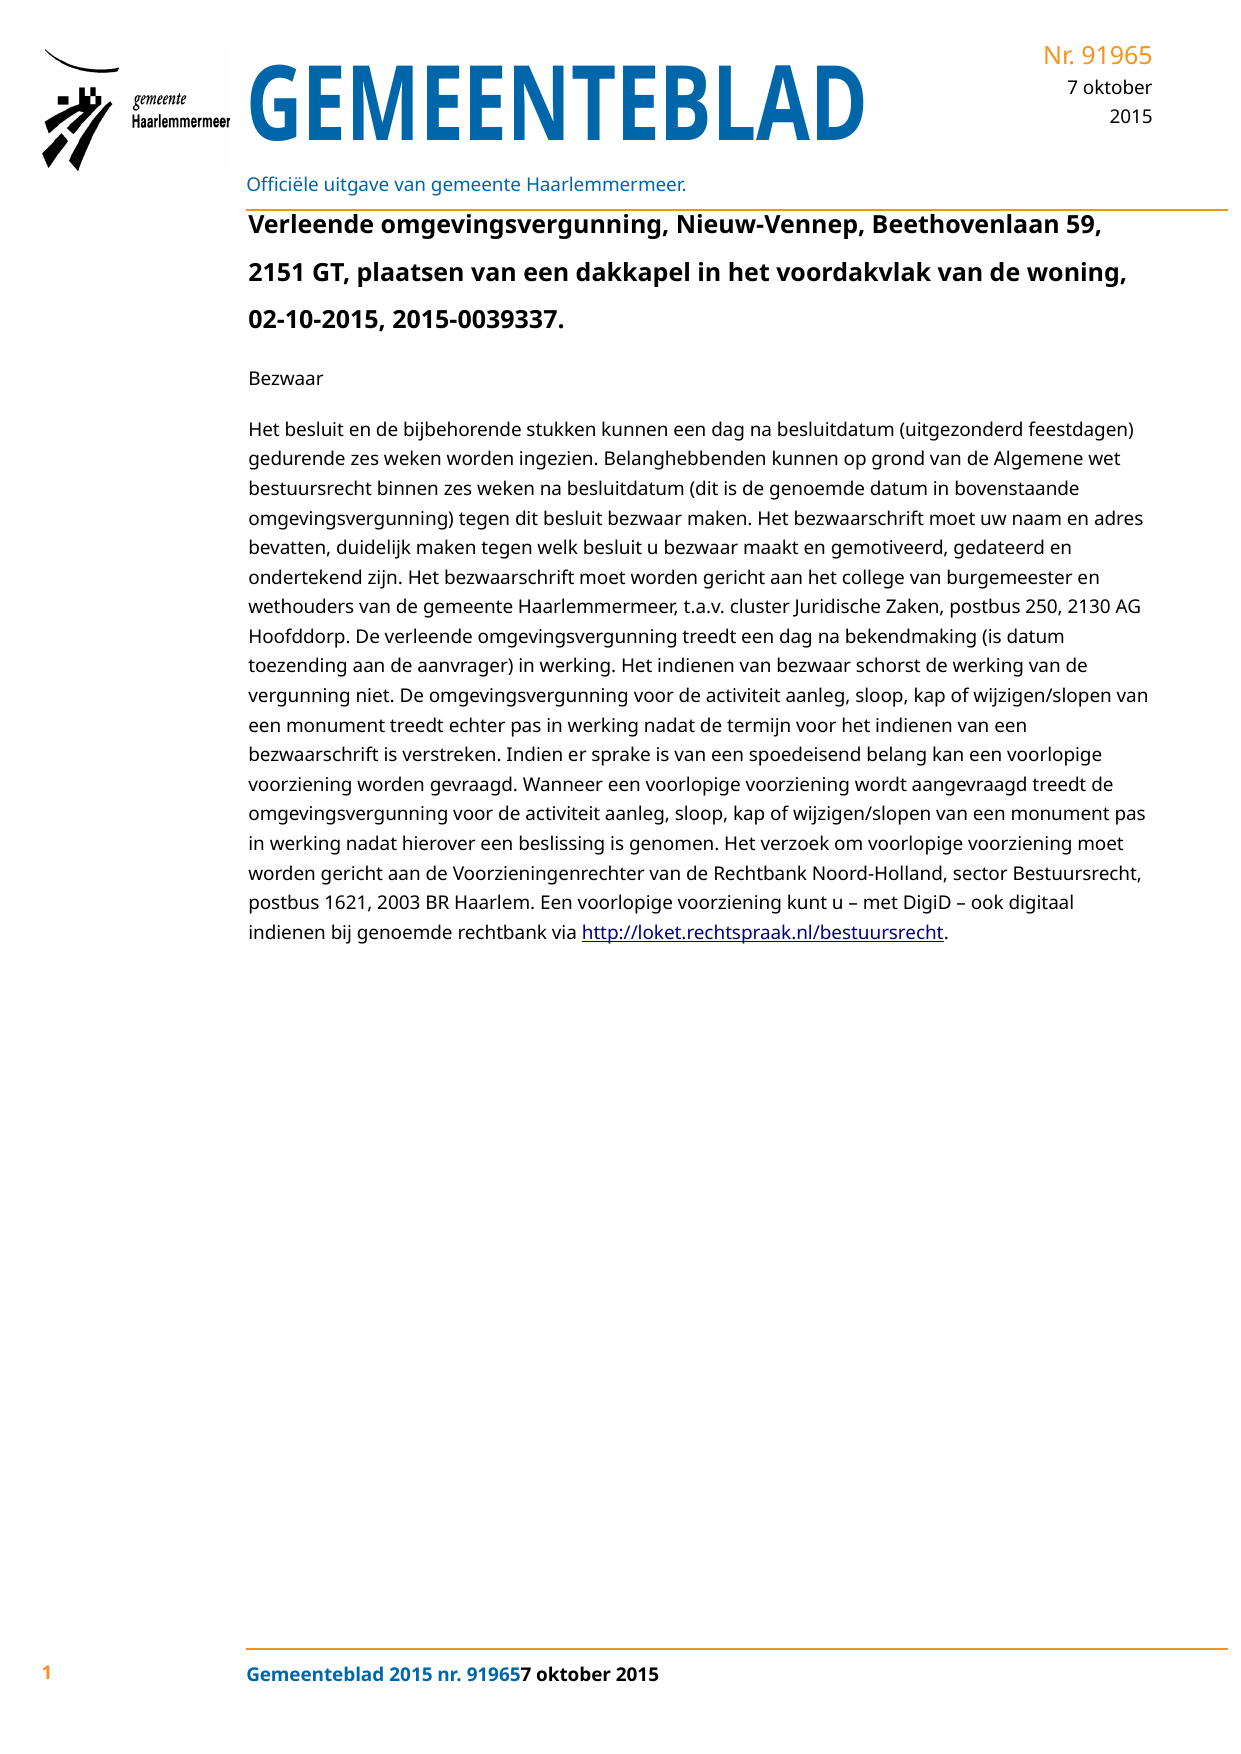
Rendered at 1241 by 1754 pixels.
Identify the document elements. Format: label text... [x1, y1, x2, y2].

text Verleende omgevingsvergunning, Nieuw-Vennep, Beethovenlaan 59, 2151 GT, plaatsen van een dakkapel in het voordakvlak van de woning, 02-10-2015, 2015-0039337. [248, 211, 1152, 336]
text Bezwaar [248, 366, 1152, 391]
picture [41, 47, 231, 172]
text Het besluit en de bijbehorende stukken kunnen een dag na besluitdatum (uitgezonderd feestdagen) gedurende zes weken worden ingezien. Belanghebbenden kunnen op grond van de Algemene wet bestuursrecht binnen zes weken na besluitdatum (dit is de genoemde datum in bovenstaande omgevingsvergunning) tegen dit besluit bezwaar maken. Het bezwaarschrift moet uw naam en adres bevatten, duidelijk maken tegen welk besluit u bezwaar maakt en gemotiveerd, gedateerd en ondertekend zijn. Het bezwaarschrift moet worden gericht aan het college van burgemeester en wethouders van de gemeente Haarlemmermeer, t.a.v. cluster Juridische Zaken, postbus 250, 2130 AG Hoofddorp. De verleende omgevingsvergunning treedt een dag na bekendmaking (is datum toezending aan de aanvrager) in werking. Het indienen van bezwaar schorst de werking van de vergunning niet. De omgevingsvergunning voor de activiteit aanleg, sloop, kap of wijzigen/slopen van een monument treedt echter pas in werking nadat de termijn voor het indienen van een bezwaarschrift is verstreken. Indien er sprake is van een spoedeisend belang kan een voorlopige voorziening worden gevraagd. Wanneer een voorlopige voorziening wordt aangevraagd treedt de omgevingsvergunning voor de activiteit aanleg, sloop, kap of wijzigen/slopen van een monument pas in werking nadat hierover een beslissing is genomen. Het verzoek om voorlopige voorziening moet worden gericht aan de Voorzieningenrechter van de Rechtbank Noord-Holland, sector Bestuursrecht, postbus 1621, 2003 BR Haarlem. Een voorlopige voorziening kunt u – met DigiD – ook digitaal indienen bij genoemde rechtbank via http://loket.rechtspraak.nl/bestuursrecht. [248, 416, 1152, 944]
